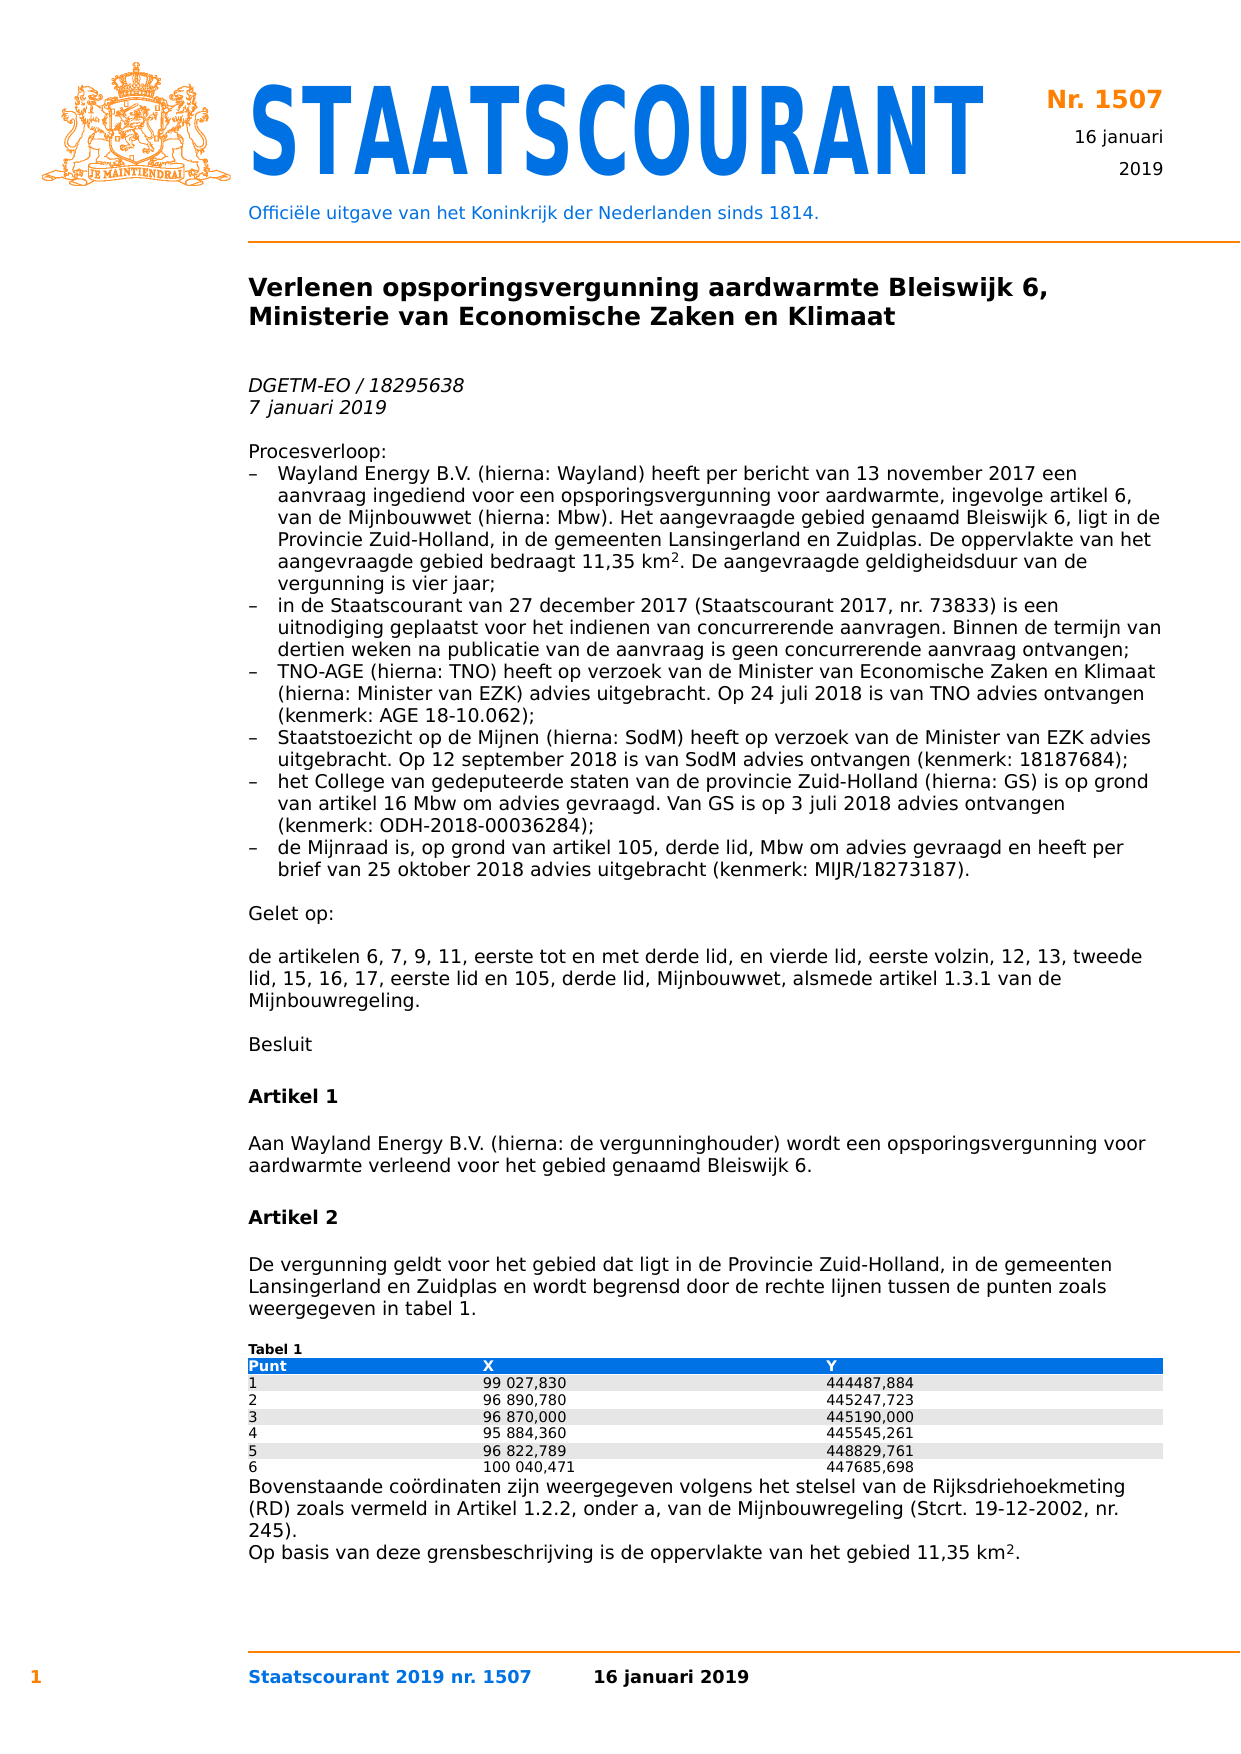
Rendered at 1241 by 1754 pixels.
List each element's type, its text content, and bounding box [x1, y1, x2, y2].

table_cell Y [820, 1358, 1163, 1374]
table_cell 16 januari [998, 121, 1240, 153]
text Procesverloop: [248, 441, 1163, 463]
table_cell 445247,723 [820, 1391, 1163, 1408]
subtitle Artikel 2 [248, 1207, 1163, 1229]
text Gelet op: [248, 902, 1163, 924]
table_cell Punt [248, 1358, 477, 1374]
table_cell 444487,884 [820, 1375, 1163, 1391]
table_header Nr. 1507 [998, 62, 1240, 121]
table_cell 95 884,360 [477, 1425, 820, 1442]
text – in de Staatscourant van 27 december 2017 (Staatscourant 2017, nr. 73833) is een uitnodiging geplaatst voor het indienen van concurrerende aanvragen. Binnen de termijn van dertien weken na publicatie van de aanvraag is geen concurrerende aanvraag ontvangen; [248, 595, 1163, 661]
picture [41, 62, 231, 186]
text Op basis van deze grensbeschrijving is de oppervlakte van het gebied 11,35 km2. [248, 1542, 1163, 1564]
table_cell 96 890,780 [477, 1391, 820, 1408]
table_header [25, 62, 248, 241]
text – Staatstoezicht op de Mijnen (hierna: SodM) heeft op verzoek van de Minister van EZK advies uitgebracht. Op 12 september 2018 is van SodM advies ontvangen (kenmerk: 18187684); [248, 727, 1163, 771]
table_cell 3 [248, 1409, 477, 1425]
text De vergunning geldt voor het gebied dat ligt in de Provincie Zuid-Holland, in de gemeenten Lansingerland en Zuidplas en wordt begrensd door de rechte lijnen tussen de punten zoals weergegeven in tabel 1. [248, 1254, 1163, 1320]
table_cell 100 040,471 [477, 1459, 820, 1476]
table_header STAATSCOURANT [248, 62, 998, 203]
table_cell 5 [248, 1443, 477, 1459]
text DGETM-EO / 18295638 [248, 375, 1163, 397]
table_cell 1 [248, 1375, 477, 1391]
text Besluit [248, 1034, 1163, 1056]
text – Wayland Energy B.V. (hierna: Wayland) heeft per bericht van 13 november 2017 een aanvraag ingediend voor een opsporingsvergunning voor aardwarmte, ingevolge artikel 6, van de Mijnbouwwet (hierna: Mbw). Het aangevraagde gebied genaamd Bleiswijk 6, ligt in de Provincie Zuid-Holland, in de gemeenten Lansingerland en Zuidplas. De oppervlakte van het aangevraagde gebied bedraagt 11,35 km2. De aangevraagde geldigheidsduur van de vergunning is vier jaar; [248, 463, 1163, 595]
subtitle Verlenen opsporingsvergunning aardwarmte Bleiswijk 6, Ministerie van Economische Zaken en Klimaat [248, 273, 1163, 331]
table_header Tabel 1 [248, 1342, 1163, 1357]
text Aan Wayland Energy B.V. (hierna: de vergunninghouder) wordt een opsporingsvergunning voor aardwarmte verleend voor het gebied genaamd Bleiswijk 6. [248, 1133, 1163, 1177]
subtitle Artikel 1 [248, 1086, 1163, 1108]
table_cell 96 870,000 [477, 1409, 820, 1425]
text de artikelen 6, 7, 9, 11, eerste tot en met derde lid, en vierde lid, eerste volzin, 12, 13, tweede lid, 15, 16, 17, eerste lid en 105, derde lid, Mijnbouwwet, alsmede artikel 1.3.1 van de Mijnbouwregeling. [248, 946, 1163, 1012]
table_cell 2 [248, 1391, 477, 1408]
text 7 januari 2019 [248, 397, 1163, 419]
table_cell Officiële uitgave van het Koninkrijk der Nederlanden sinds 1814. [248, 203, 1240, 241]
table_cell 448829,761 [820, 1443, 1163, 1459]
table_cell 447685,698 [820, 1459, 1163, 1476]
table_cell 96 822,789 [477, 1443, 820, 1459]
table_cell 6 [248, 1459, 477, 1476]
text – TNO-AGE (hierna: TNO) heeft op verzoek van de Minister van Economische Zaken en Klimaat (hierna: Minister van EZK) advies uitgebracht. Op 24 juli 2018 is van TNO advies ontvangen (kenmerk: AGE 18-10.062); [248, 661, 1163, 727]
text – de Mijnraad is, op grond van artikel 105, derde lid, Mbw om advies gevraagd en heeft per brief van 25 oktober 2018 advies uitgebracht (kenmerk: MIJR/18273187). [248, 837, 1163, 881]
table_cell X [477, 1358, 820, 1374]
table_cell 4 [248, 1425, 477, 1442]
text Bovenstaande coördinaten zijn weergegeven volgens het stelsel van de Rijksdriehoekmeting (RD) zoals vermeld in Artikel 1.2.2, onder a, van de Mijnbouwregeling (Stcrt. 19-12-2002, nr. 245). [248, 1476, 1163, 1542]
table_cell 445190,000 [820, 1409, 1163, 1425]
table_cell 2019 [998, 153, 1240, 203]
table_cell 99 027,830 [477, 1375, 820, 1391]
text – het College van gedeputeerde staten van de provincie Zuid-Holland (hierna: GS) is op grond van artikel 16 Mbw om advies gevraagd. Van GS is op 3 juli 2018 advies ontvangen (kenmerk: ODH-2018-00036284); [248, 771, 1163, 837]
table_cell 445545,261 [820, 1425, 1163, 1442]
